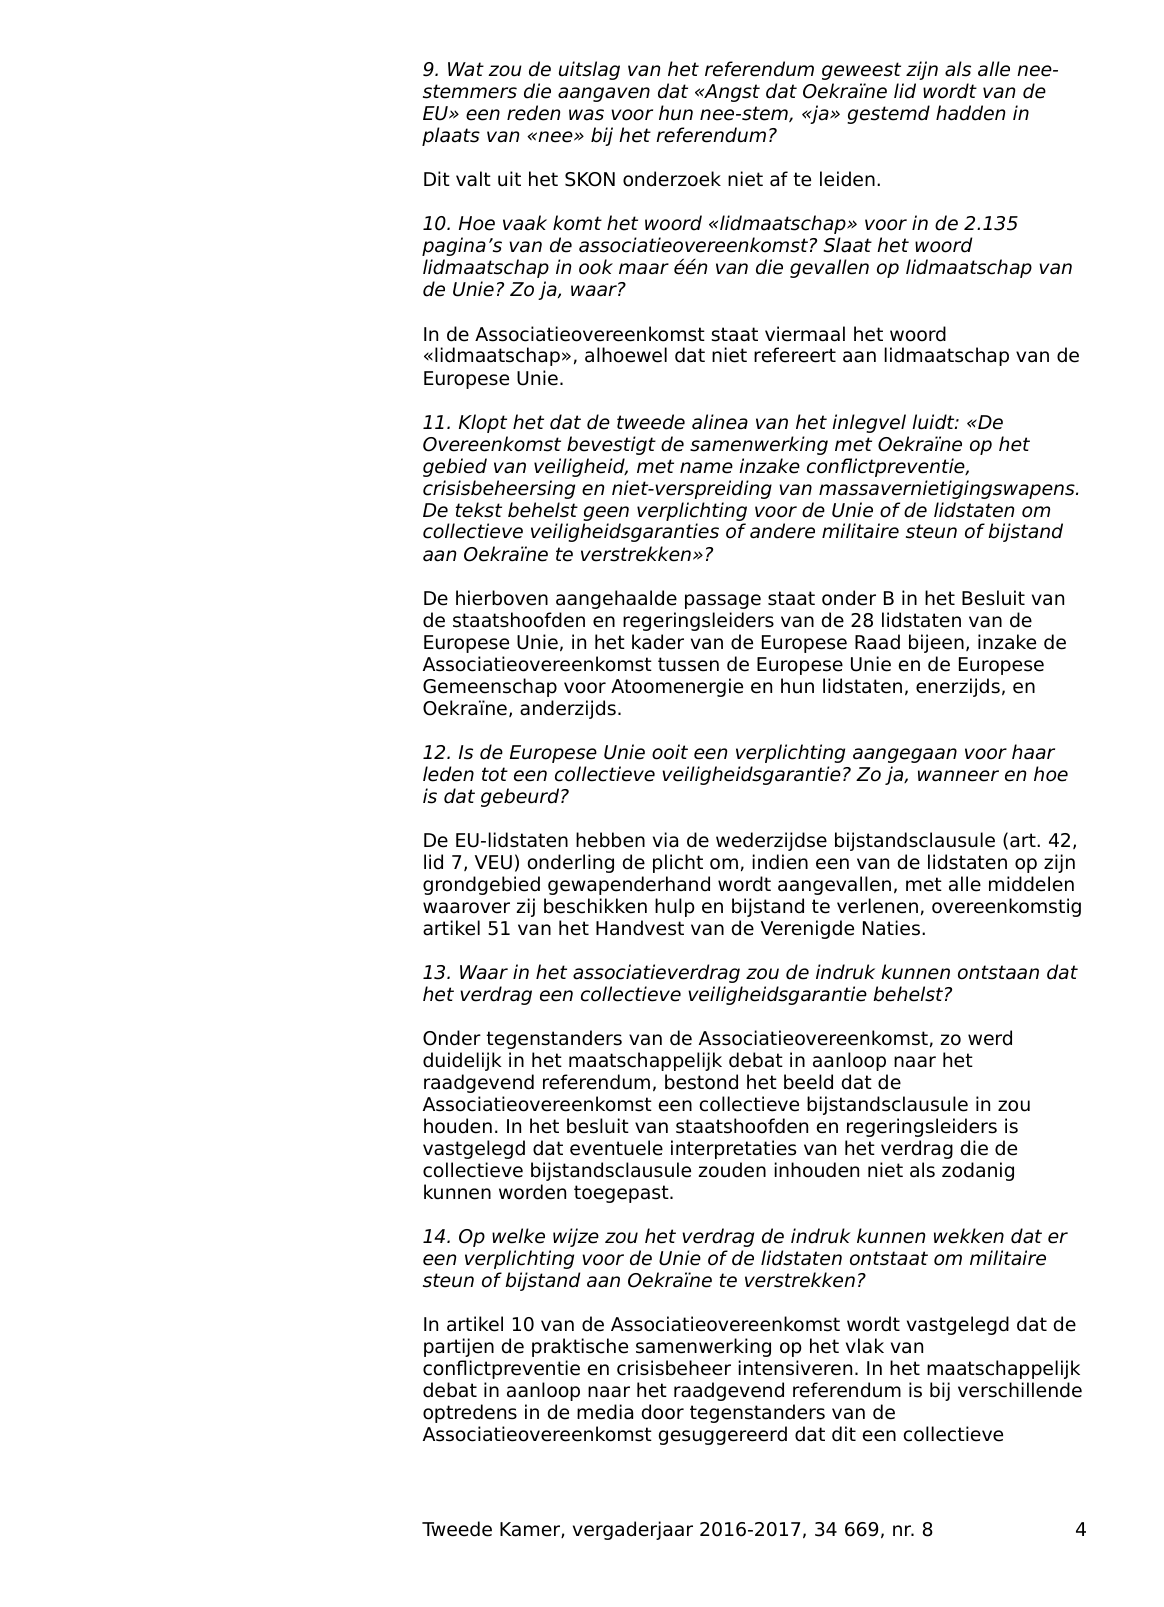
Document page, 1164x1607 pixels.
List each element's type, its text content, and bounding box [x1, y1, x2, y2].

text Onder tegenstanders van de Associatieovereenkomst, zo werd duidelijk in het maatschappelijk debat in aanloop naar het raadgevend referendum, bestond het beeld dat de Associatieovereenkomst een collectieve bijstandsclausule in zou houden. In het besluit van staatshoofden en regeringsleiders is vastgelegd dat eventuele interpretaties van het verdrag die de collectieve bijstandsclausule zouden inhouden niet als zodanig kunnen worden toegepast. [422, 1028, 1087, 1204]
text 13. Waar in het associatieverdrag zou de indruk kunnen ontstaan dat het verdrag een collectieve veiligheidsgarantie behelst? [422, 962, 1087, 1006]
text In artikel 10 van de Associatieovereenkomst wordt vastgelegd dat de partijen de praktische samenwerking op het vlak van conflictpreventie en crisisbeheer intensiveren. In het maatschappelijk debat in aanloop naar het raadgevend referendum is bij verschillende optredens in de media door tegenstanders van de Associatieovereenkomst gesuggereerd dat dit een collectieve [422, 1314, 1087, 1446]
text 11. Klopt het dat de tweede alinea van het inlegvel luidt: «De Overeenkomst bevestigt de samenwerking met Oekraïne op het gebied van veiligheid, met name inzake conflictpreventie, crisisbeheersing en niet-verspreiding van massavernietigingswapens. De tekst behelst geen verplichting voor de Unie of de lidstaten om collectieve veiligheidsgaranties of andere militaire steun of bijstand aan Oekraïne te verstrekken»? [422, 412, 1087, 565]
text 9. Wat zou de uitslag van het referendum geweest zijn als alle nee-stemmers die aangaven dat «Angst dat Oekraïne lid wordt van de EU» een reden was voor hun nee-stem, «ja» gestemd hadden in plaats van «nee» bij het referendum? [422, 59, 1087, 147]
text De EU-lidstaten hebben via de wederzijdse bijstandsclausule (art. 42, lid 7, VEU) onderling de plicht om, indien een van de lidstaten op zijn grondgebied gewapenderhand wordt aangevallen, met alle middelen waarover zij beschikken hulp en bijstand te verlenen, overeenkomstig artikel 51 van het Handvest van de Verenigde Naties. [422, 830, 1087, 940]
text In de Associatieovereenkomst staat viermaal het woord «lidmaatschap», alhoewel dat niet refereert aan lidmaatschap van de Europese Unie. [422, 323, 1087, 389]
text 10. Hoe vaak komt het woord «lidmaatschap» voor in de 2.135 pagina’s van de associatieovereenkomst? Slaat het woord lidmaatschap in ook maar één van die gevallen op lidmaatschap van de Unie? Zo ja, waar? [422, 213, 1087, 301]
text De hierboven aangehaalde passage staat onder B in het Besluit van de staatshoofden en regeringsleiders van de 28 lidstaten van de Europese Unie, in het kader van de Europese Raad bijeen, inzake de Associatieovereenkomst tussen de Europese Unie en de Europese Gemeenschap voor Atoomenergie en hun lidstaten, enerzijds, en Oekraïne, anderzijds. [422, 588, 1087, 719]
text 14. Op welke wijze zou het verdrag de indruk kunnen wekken dat er een verplichting voor de Unie of de lidstaten ontstaat om militaire steun of bijstand aan Oekraïne te verstrekken? [422, 1226, 1087, 1292]
text 12. Is de Europese Unie ooit een verplichting aangegaan voor haar leden tot een collectieve veiligheidsgarantie? Zo ja, wanneer en hoe is dat gebeurd? [422, 742, 1087, 808]
text Dit valt uit het SKON onderzoek niet af te leiden. [422, 169, 1087, 191]
